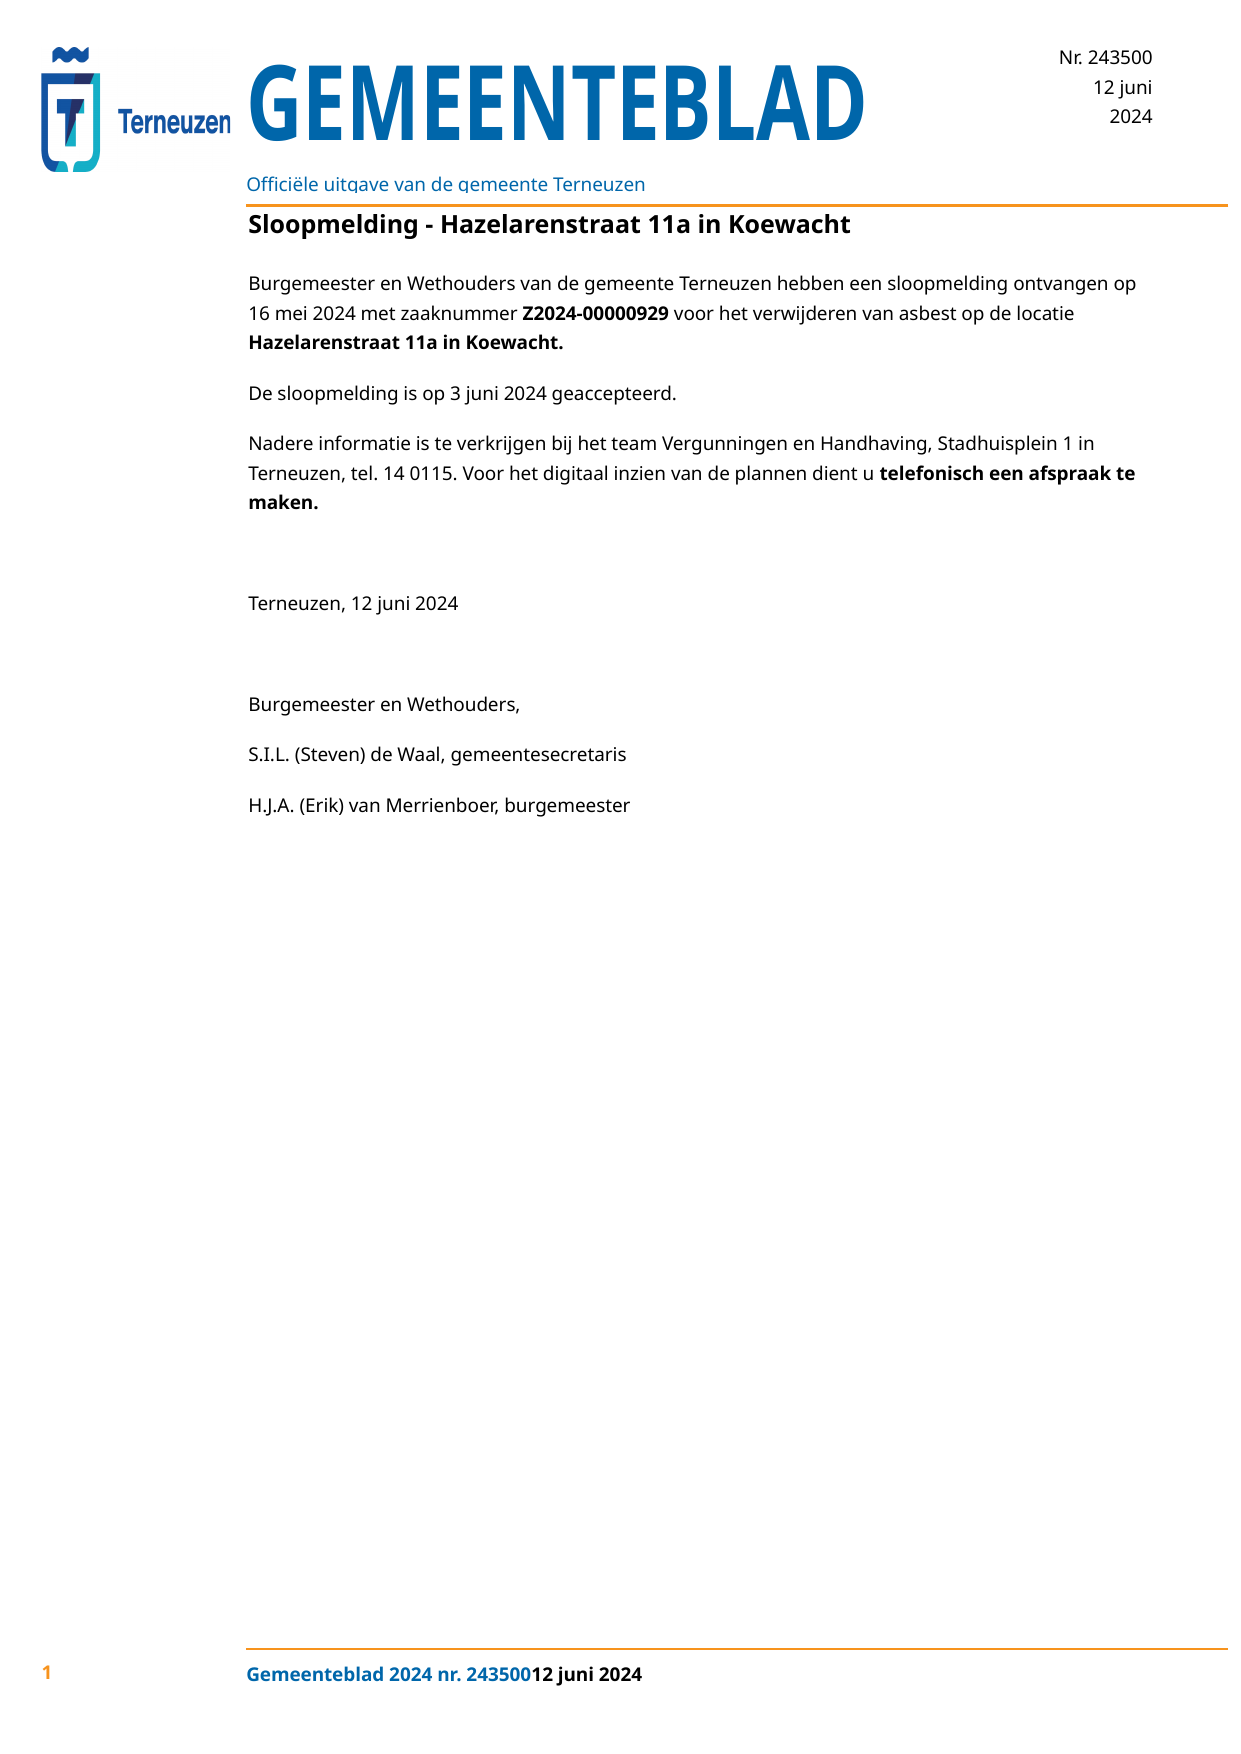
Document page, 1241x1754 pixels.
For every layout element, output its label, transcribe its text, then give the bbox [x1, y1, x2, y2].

text Burgemeester en Wethouders, [248, 691, 1152, 717]
text H.J.A. (Erik) van Merrienboer, burgemeester [248, 792, 1152, 818]
text Sloopmelding - Hazelarenstraat 11a in Koewacht [248, 207, 1152, 241]
text De sloopmelding is op 3 juni 2024 geaccepteerd. [248, 380, 1152, 406]
picture [41, 47, 231, 172]
text Nadere informatie is te verkrijgen bij het team Vergunningen en Handhaving, Stadhuisplein 1 in Terneuzen, tel. 14 0115. Voor het digitaal inzien van de plannen dient u telefonisch een afspraak te maken. [248, 430, 1152, 515]
text S.I.L. (Steven) de Waal, gemeentesecretaris [248, 742, 1152, 767]
text Burgemeester en Wethouders van de gemeente Terneuzen hebben een sloopmelding ontvangen op 16 mei 2024 met zaaknummer Z2024-00000929 voor het verwijderen van asbest op de locatie Hazelarenstraat 11a in Koewacht. [248, 270, 1152, 355]
text Terneuzen, 12 juni 2024 [248, 590, 1152, 616]
